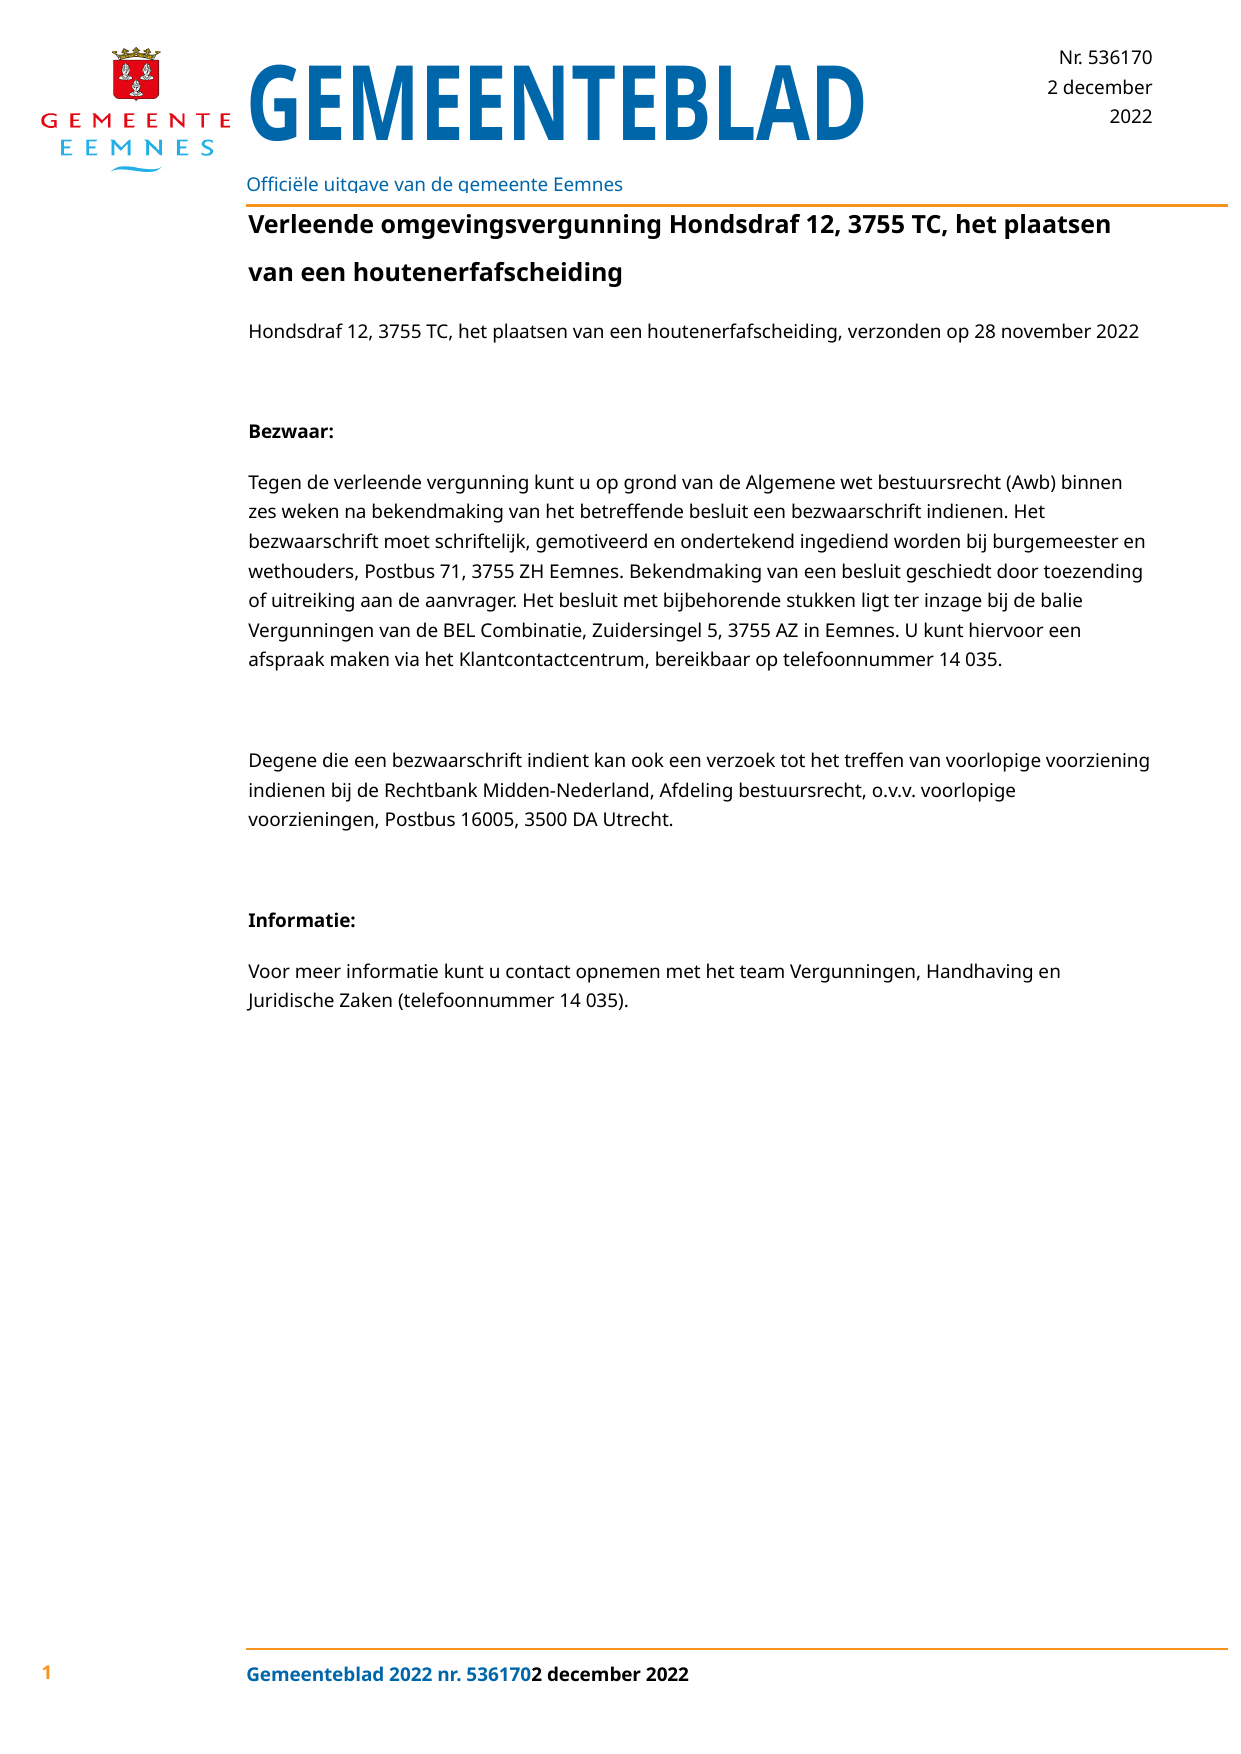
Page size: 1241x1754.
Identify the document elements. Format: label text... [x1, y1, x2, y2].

text Bezwaar: [248, 419, 1152, 444]
text Hondsdraf 12, 3755 TC, het plaatsen van een houtenerfafscheiding, verzonden op 28 november 2022 [248, 318, 1152, 344]
picture [41, 47, 231, 172]
text Verleende omgevingsvergunning Hondsdraf 12, 3755 TC, het plaatsen van een houtenerfafscheiding [248, 207, 1152, 288]
text Tegen de verleende vergunning kunt u op grond van de Algemene wet bestuursrecht (Awb) binnen zes weken na bekendmaking van het betreffende besluit een bezwaarschrift indienen. Het bezwaarschrift moet schriftelijk, gemotiveerd en ondertekend ingediend worden bij burgemeester en wethouders, Postbus 71, 3755 ZH Eemnes. Bekendmaking van een besluit geschiedt door toezending of uitreiking aan de aanvrager. Het besluit met bijbehorende stukken ligt ter inzage bij de balie Vergunningen van de BEL Combinatie, Zuidersingel 5, 3755 AZ in Eemnes. U kunt hiervoor een afspraak maken via het Klantcontactcentrum, bereikbaar op telefoonnummer 14 035. [248, 469, 1152, 672]
text Degene die een bezwaarschrift indient kan ook een verzoek tot het treffen van voorlopige voorziening indienen bij de Rechtbank Midden-Nederland, Afdeling bestuursrecht, o.v.v. voorlopige voorzieningen, Postbus 16005, 3500 DA Utrecht. [248, 747, 1152, 832]
text Voor meer informatie kunt u contact opnemen met het team Vergunningen, Handhaving en Juridische Zaken (telefoonnummer 14 035). [248, 958, 1152, 1013]
text Informatie: [248, 907, 1152, 933]
